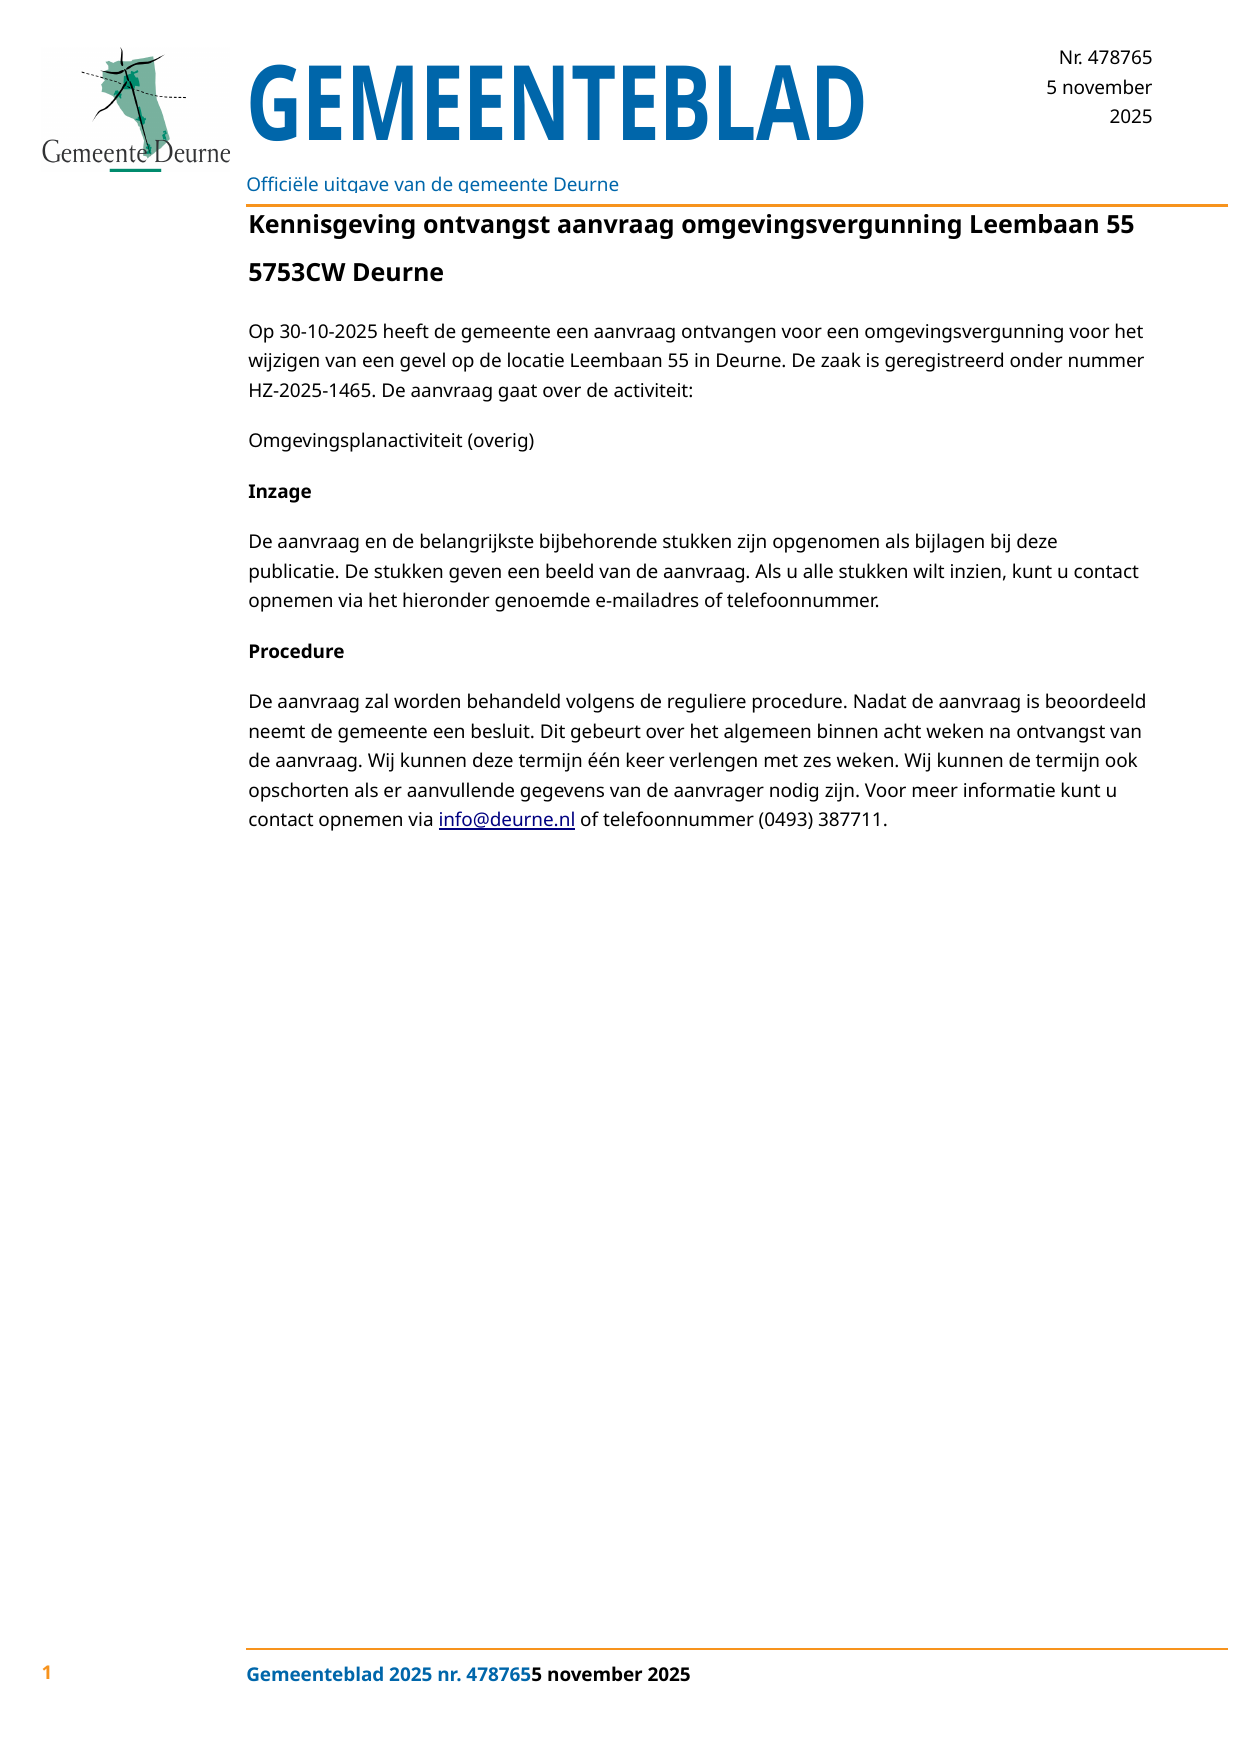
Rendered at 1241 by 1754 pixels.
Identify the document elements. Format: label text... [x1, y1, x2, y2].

text De aanvraag en de belangrijkste bijbehorende stukken zijn opgenomen als bijlagen bij deze publicatie. De stukken geven een beeld van de aanvraag. Als u alle stukken wilt inzien, kunt u contact opnemen via het hieronder genoemde e-mailadres of telefoonnummer. [248, 528, 1152, 613]
text Omgevingsplanactiviteit (overig) [248, 427, 1152, 453]
text Inzage [248, 478, 1152, 504]
text Procedure [248, 638, 1152, 664]
text Kennisgeving ontvangst aanvraag omgevingsvergunning Leembaan 55 5753CW Deurne [248, 207, 1152, 288]
picture [41, 47, 231, 172]
text De aanvraag zal worden behandeld volgens de reguliere procedure. Nadat de aanvraag is beoordeeld neemt de gemeente een besluit. Dit gebeurt over het algemeen binnen acht weken na ontvangst van de aanvraag. Wij kunnen deze termijn één keer verlengen met zes weken. Wij kunnen de termijn ook opschorten als er aanvullende gegevens van de aanvrager nodig zijn. Voor meer informatie kunt u contact opnemen via info@deurne.nl of telefoonnummer (0493) 387711. [248, 688, 1152, 832]
text Op 30-10-2025 heeft de gemeente een aanvraag ontvangen voor een omgevingsvergunning voor het wijzigen van een gevel op de locatie Leembaan 55 in Deurne. De zaak is geregistreerd onder nummer HZ-2025-1465. De aanvraag gaat over de activiteit: [248, 318, 1152, 403]
